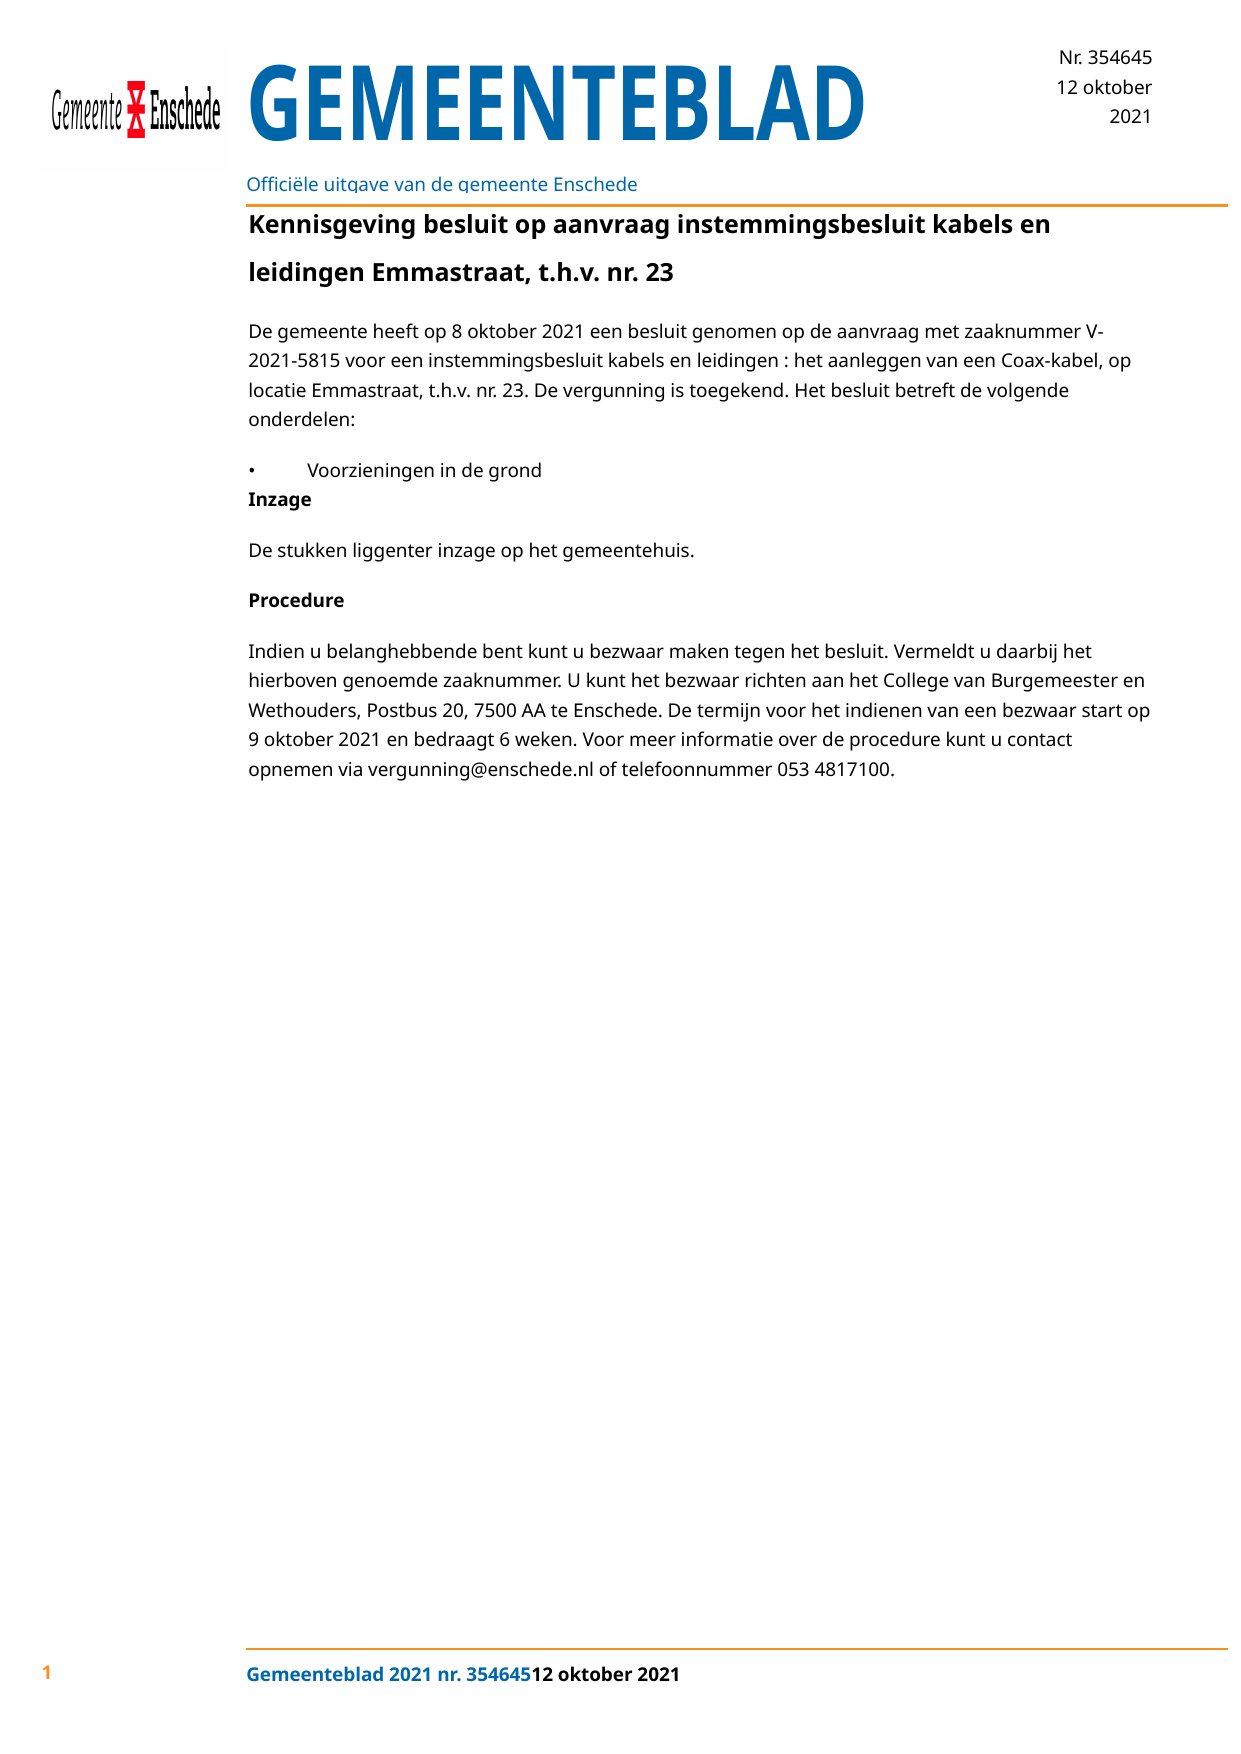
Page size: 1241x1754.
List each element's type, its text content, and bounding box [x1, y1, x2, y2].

text Inzage [248, 487, 1152, 512]
text Kennisgeving besluit op aanvraag instemmingsbesluit kabels en leidingen Emmastraat, t.h.v. nr. 23 [248, 207, 1152, 288]
text Indien u belanghebbende bent kunt u bezwaar maken tegen het besluit. Vermeldt u daarbij het hierboven genoemde zaaknummer. U kunt het bezwaar richten aan het College van Burgemees­ter en Wethouders, Postbus 20, 7500 AA te Enschede. De termijn voor het indienen van een bezwaar start op 9 oktober 2021 en bedraagt 6 weken. Voor meer informatie over de procedure kunt u contact opnemen via vergunning@enschede.nl of telefoonnummer 053 4817100. [248, 638, 1152, 782]
text Procedure [248, 587, 1152, 613]
picture [41, 47, 231, 172]
list Voorzieningen in de grond [248, 457, 1152, 483]
text De stukken liggenter inzage op het gemeentehuis. [248, 537, 1152, 563]
text De gemeente heeft op 8 oktober 2021 een besluit genomen op de aanvraag met zaaknummer V-2021-5815 voor een instemmingsbesluit kabels en leidingen : het aanleggen van een Coax-kabel, op locatie Emmastraat, t.h.v. nr. 23. De vergunning is toegekend. Het besluit betreft de volgende onderdelen: [248, 318, 1152, 432]
